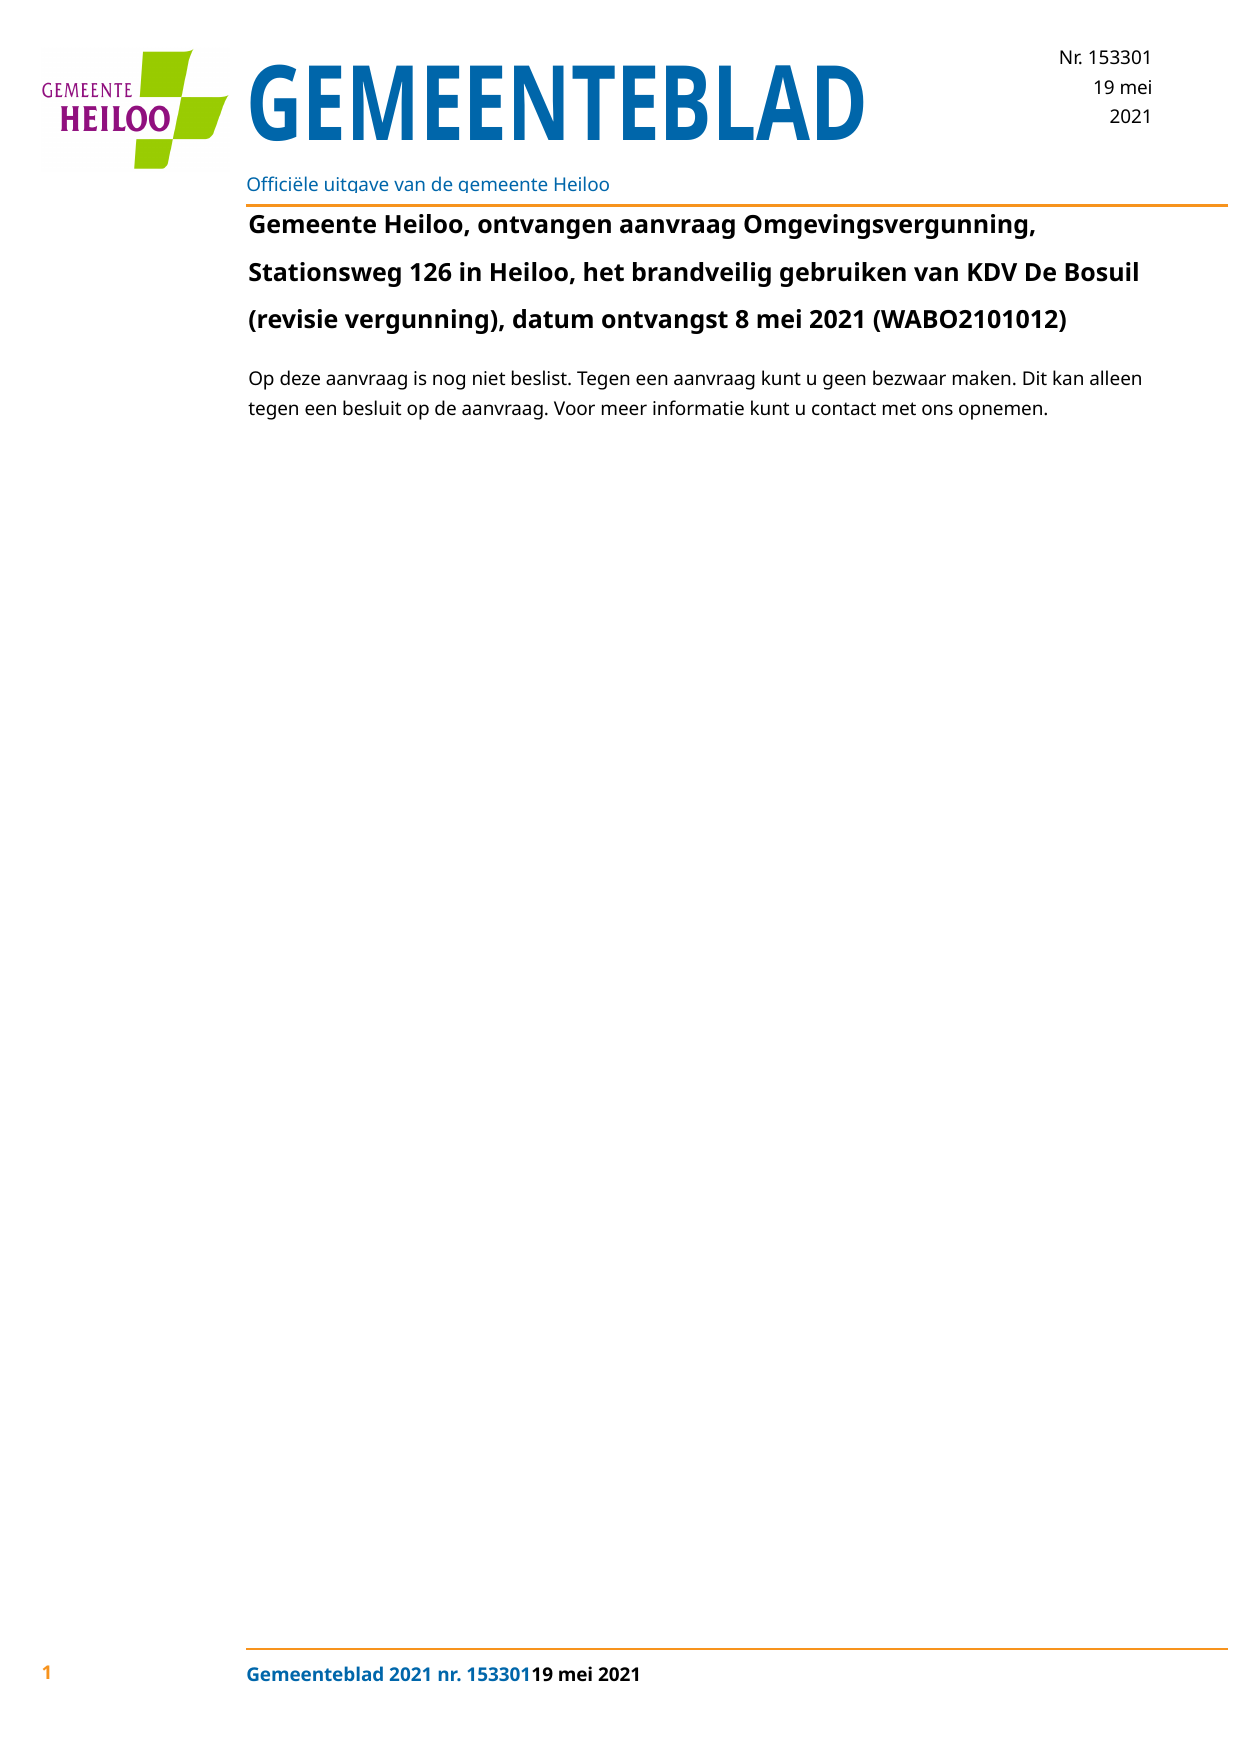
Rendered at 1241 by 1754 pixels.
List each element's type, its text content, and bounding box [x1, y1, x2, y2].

text Gemeente Heiloo, ontvangen aanvraag Omgevingsvergunning, Stationsweg 126 in Heiloo, het brandveilig gebruiken van KDV De Bosuil (revisie vergunning), datum ontvangst 8 mei 2021 (WABO2101012) [248, 207, 1152, 336]
text Op deze aanvraag is nog niet beslist. Tegen een aanvraag kunt u geen bezwaar maken. Dit kan alleen tegen een besluit op de aanvraag. Voor meer informatie kunt u contact met ons opnemen. [248, 366, 1152, 421]
picture [41, 47, 231, 172]
